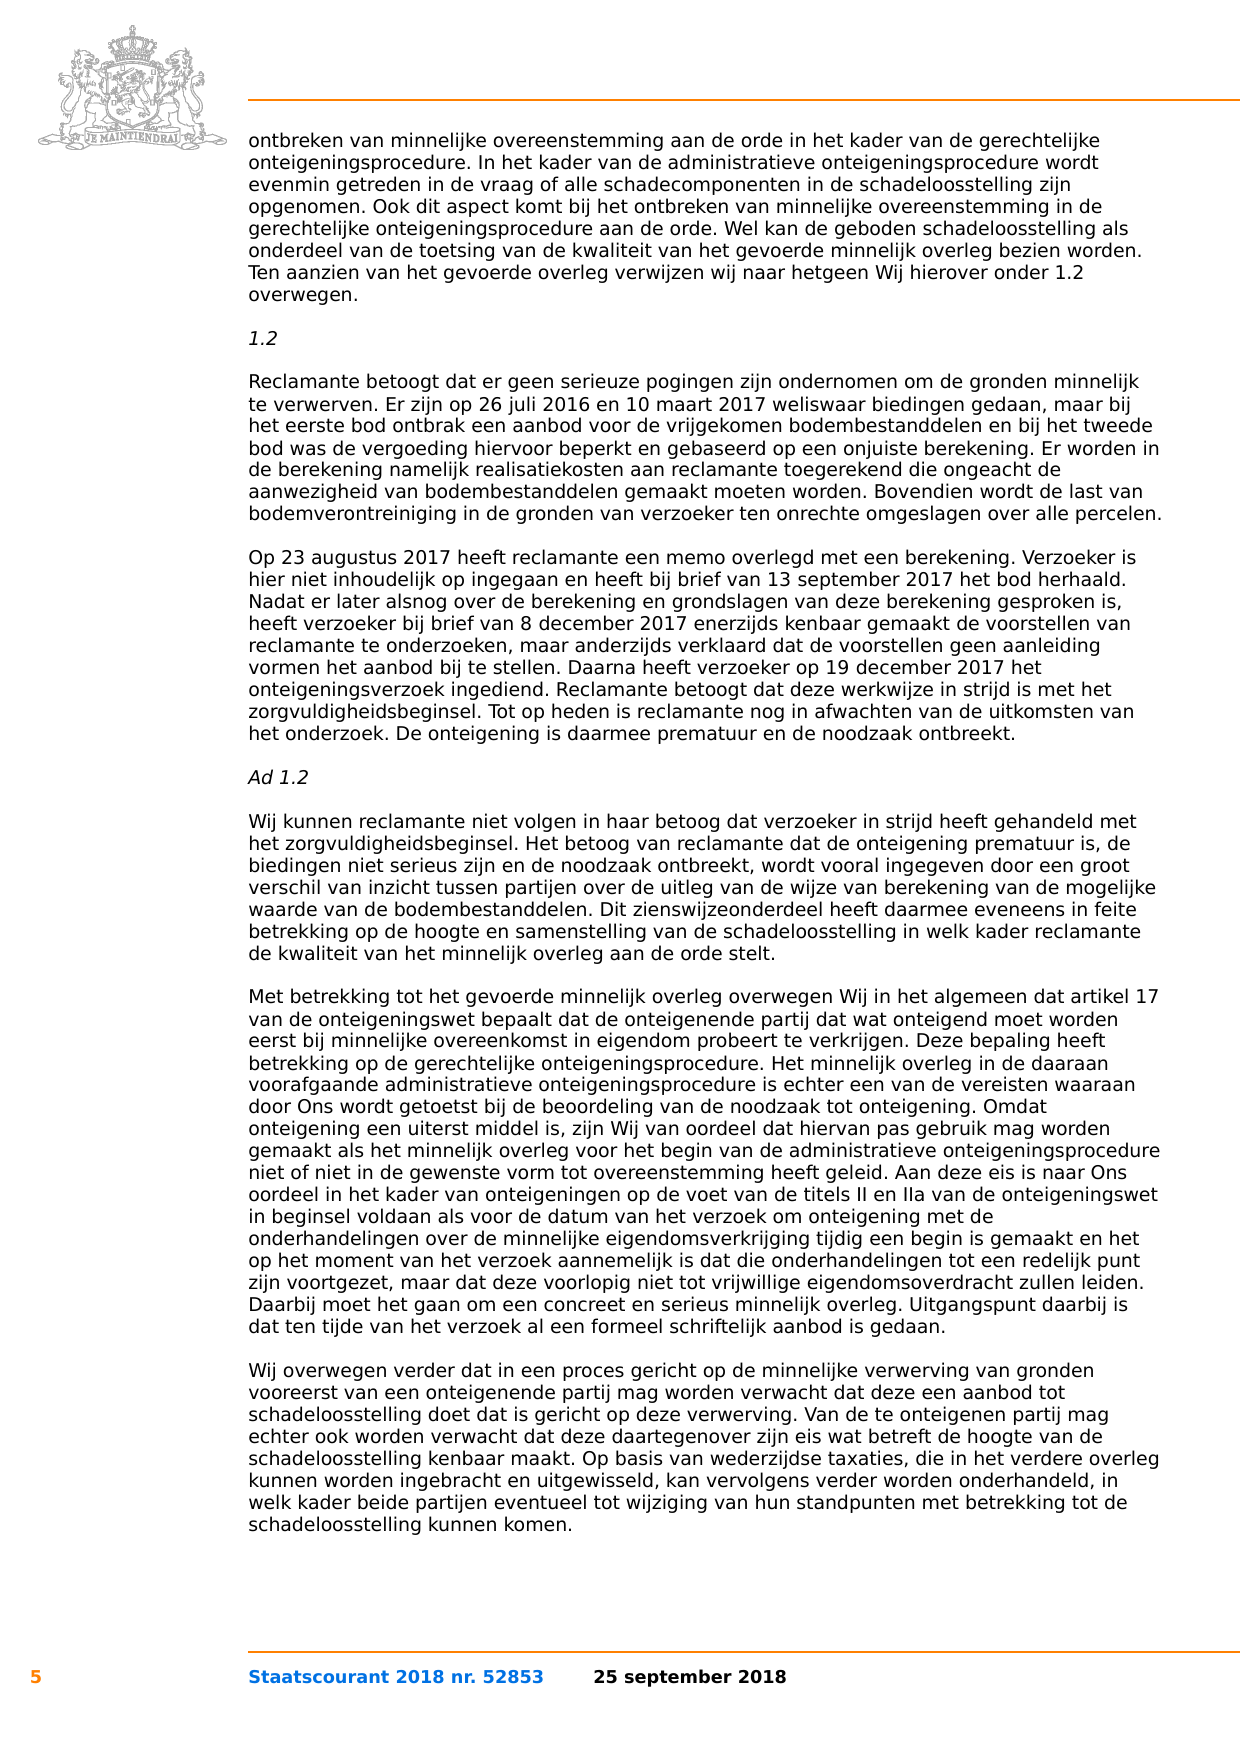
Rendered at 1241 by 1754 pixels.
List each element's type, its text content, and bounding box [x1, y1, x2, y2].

text Reclamante betoogt dat er geen serieuze pogingen zijn ondernomen om de gronden minnelijk te verwerven. Er zijn op 26 juli 2016 en 10 maart 2017 weliswaar biedingen gedaan, maar bij het eerste bod ontbrak een aanbod voor de vrijgekomen bodembestanddelen en bij het tweede bod was de vergoeding hiervoor beperkt en gebaseerd op een onjuiste berekening. Er worden in de berekening namelijk realisatiekosten aan reclamante toegerekend die ongeacht de aanwezigheid van bodembestanddelen gemaakt moeten worden. Bovendien wordt de last van bodemverontreiniging in de gronden van verzoeker ten onrechte omgeslagen over alle percelen. [248, 371, 1163, 525]
subtitle Ad 1.2 [248, 767, 1163, 789]
picture [38, 25, 227, 150]
text Met betrekking tot het gevoerde minnelijk overleg overwegen Wij in het algemeen dat artikel 17 van de onteigeningswet bepaalt dat de onteigenende partij dat wat onteigend moet worden eerst bij minnelijke overeenkomst in eigendom probeert te verkrijgen. Deze bepaling heeft betrekking op de gerechtelijke onteigeningsprocedure. Het minnelijk overleg in de daaraan voorafgaande administratieve onteigeningsprocedure is echter een van de vereisten waaraan door Ons wordt getoetst bij de beoordeling van de noodzaak tot onteigening. Omdat onteigening een uiterst middel is, zijn Wij van oordeel dat hiervan pas gebruik mag worden gemaakt als het minnelijk overleg voor het begin van de administratieve onteigeningsprocedure niet of niet in de gewenste vorm tot overeenstemming heeft geleid. Aan deze eis is naar Ons oordeel in het kader van onteigeningen op de voet van de titels II en IIa van de onteigeningswet in beginsel voldaan als voor de datum van het verzoek om onteigening met de onderhandelingen over de minnelijke eigendomsverkrijging tijdig een begin is gemaakt en het op het moment van het verzoek aannemelijk is dat die onderhandelingen tot een redelijk punt zijn voortgezet, maar dat deze voorlopig niet tot vrijwillige eigendomsoverdracht zullen leiden. Daarbij moet het gaan om een concreet en serieus minnelijk overleg. Uitgangspunt daarbij is dat ten tijde van het verzoek al een formeel schriftelijk aanbod is gedaan. [248, 986, 1163, 1338]
text Wij overwegen verder dat in een proces gericht op de minnelijke verwerving van gronden vooreerst van een onteigenende partij mag worden verwacht dat deze een aanbod tot schadeloosstelling doet dat is gericht op deze verwerving. Van de te onteigenen partij mag echter ook worden verwacht dat deze daartegenover zijn eis wat betreft de hoogte van de schadeloosstelling kenbaar maakt. Op basis van wederzijdse taxaties, die in het verdere overleg kunnen worden ingebracht en uitgewisseld, kan vervolgens verder worden onderhandeld, in welk kader beide partijen eventueel tot wijziging van hun standpunten met betrekking tot de schadeloosstelling kunnen komen. [248, 1360, 1163, 1536]
text ontbreken van minnelijke overeenstemming aan de orde in het kader van de gerechtelijke onteigeningsprocedure. In het kader van de administratieve onteigeningsprocedure wordt evenmin getreden in de vraag of alle schadecomponenten in de schadeloosstelling zijn opgenomen. Ook dit aspect komt bij het ontbreken van minnelijke overeenstemming in de gerechtelijke onteigeningsprocedure aan de orde. Wel kan de geboden schadeloosstelling als onderdeel van de toetsing van de kwaliteit van het gevoerde minnelijk overleg bezien worden. Ten aanzien van het gevoerde overleg verwijzen wij naar hetgeen Wij hierover onder 1.2 overwegen. [248, 130, 1163, 306]
text Op 23 augustus 2017 heeft reclamante een memo overlegd met een berekening. Verzoeker is hier niet inhoudelijk op ingegaan en heeft bij brief van 13 september 2017 het bod herhaald. Nadat er later alsnog over de berekening en grondslagen van deze berekening gesproken is, heeft verzoeker bij brief van 8 december 2017 enerzijds kenbaar gemaakt de voorstellen van reclamante te onderzoeken, maar anderzijds verklaard dat de voorstellen geen aanleiding vormen het aanbod bij te stellen. Daarna heeft verzoeker op 19 december 2017 het onteigeningsverzoek ingediend. Reclamante betoogt dat deze werkwijze in strijd is met het zorgvuldigheidsbeginsel. Tot op heden is reclamante nog in afwachten van de uitkomsten van het onderzoek. De onteigening is daarmee prematuur en de noodzaak ontbreekt. [248, 547, 1163, 745]
subtitle 1.2 [248, 328, 1163, 349]
text Wij kunnen reclamante niet volgen in haar betoog dat verzoeker in strijd heeft gehandeld met het zorgvuldigheidsbeginsel. Het betoog van reclamante dat de onteigening prematuur is, de biedingen niet serieus zijn en de noodzaak ontbreekt, wordt vooral ingegeven door een groot verschil van inzicht tussen partijen over de uitleg van de wijze van berekening van de mogelijke waarde van de bodembestanddelen. Dit zienswijzeonderdeel heeft daarmee eveneens in feite betrekking op de hoogte en samenstelling van de schadeloosstelling in welk kader reclamante de kwaliteit van het minnelijk overleg aan de orde stelt. [248, 811, 1163, 964]
